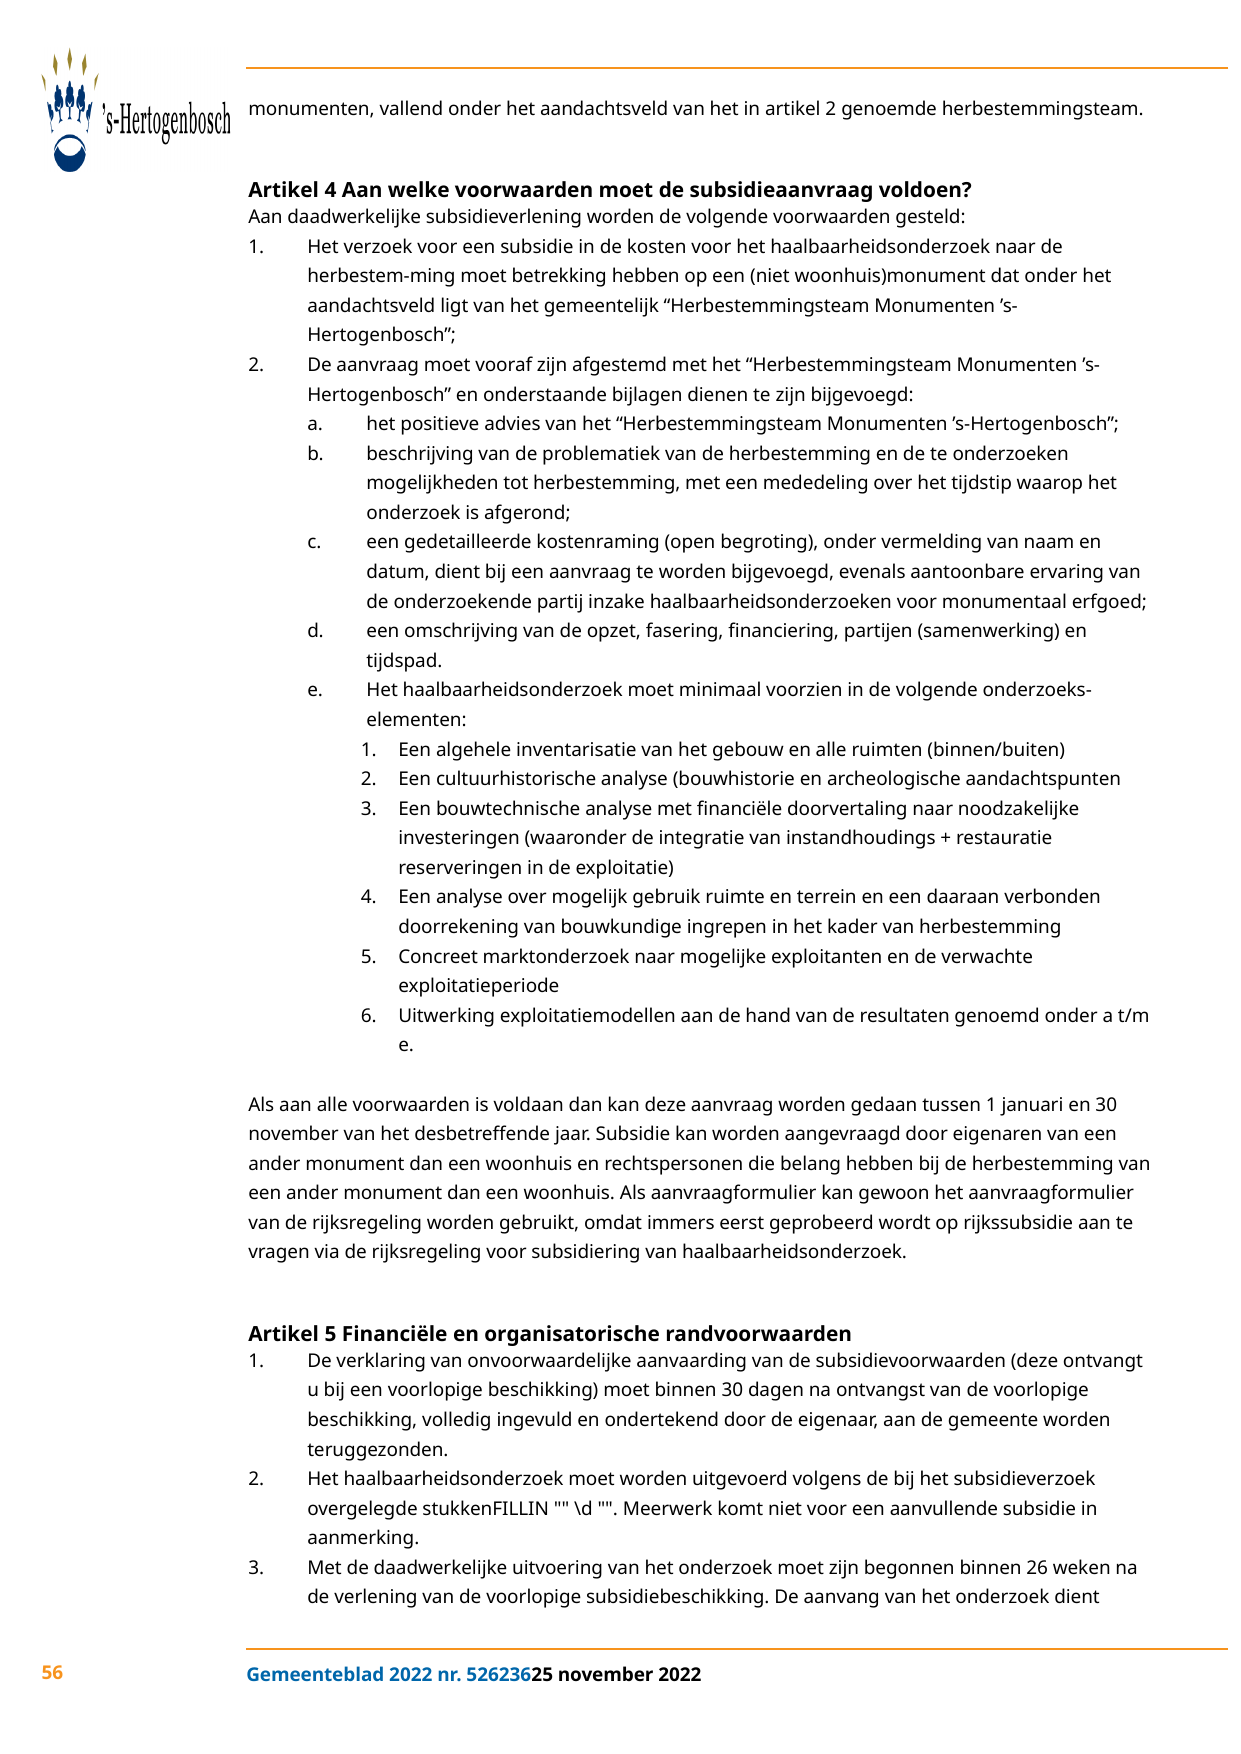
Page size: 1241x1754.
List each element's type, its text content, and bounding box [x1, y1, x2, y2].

list Uitwerking exploitatiemodellen aan de hand van de resultaten genoemd onder a t/m e. [361, 1002, 1152, 1057]
list Concreet marktonderzoek naar mogelijke exploitanten en de verwachte exploitatieperiode [361, 943, 1152, 998]
list De verklaring van onvoorwaardelijke aanvaarding van de subsidievoorwaarden (deze ontvangt u bij een voorlopige beschikking) moet binnen 30 dagen na ontvangst van de voorlopige beschikking, volledig ingevuld en ondertekend door de eigenaar, aan de gemeente worden teruggezonden. [248, 1347, 1152, 1462]
list Met de daadwerkelijke uitvoering van het onderzoek moet zijn begonnen binnen 26 weken na de verlening van de voorlopige subsidiebeschikking. De aanvang van het onderzoek dient [248, 1554, 1152, 1609]
list een gedetailleerde kostenraming (open begroting), onder vermelding van naam en datum, dient bij een aanvraag te worden bijgevoegd, evenals aantoonbare ervaring van de onderzoekende partij inzake haalbaarheidsonderzoeken voor monumentaal erfgoed; [307, 529, 1152, 613]
list een omschrijving van de opzet, fasering, financiering, partijen (samenwerking) en tijdspad. [307, 617, 1152, 673]
list Een cultuurhistorische analyse (bouwhistorie en archeologische aandachtspunten [361, 765, 1152, 791]
text Aan daadwerkelijke subsidieverlening worden de volgende voorwaarden gesteld: [248, 203, 1152, 229]
list Het haalbaarheidsonderzoek moet worden uitgevoerd volgens de bij het subsidieverzoek overgelegde stukkenFILLIN "" \d "". Meerwerk komt niet voor een aanvullende subsidie in aanmerking. [248, 1465, 1152, 1550]
list De aanvraag moet vooraf zijn afgestemd met het “Herbestemmingsteam Monumenten ’s-Hertogenbosch” en onderstaande bijlagen dienen te zijn bijgevoegd: [248, 351, 1152, 406]
list beschrijving van de problematiek van de herbestemming en de te onderzoeken mogelijkheden tot herbestemming, met een mededeling over het tijdstip waarop het onderzoek is afgerond; [307, 440, 1152, 525]
text Artikel 4 Aan welke voorwaarden moet de subsidieaanvraag voldoen? [248, 175, 1152, 203]
text Artikel 5 Financiële en organisatorische randvoorwaarden [248, 1319, 1152, 1347]
list Het verzoek voor een subsidie in de kosten voor het haalbaarheidsonderzoek naar de herbestem-ming moet betrekking hebben op een (niet woonhuis)monument dat onder het aandachtsveld ligt van het gemeentelijk “Herbestemmingsteam Monumenten ’s-Hertogenbosch”; [248, 233, 1152, 347]
list Een analyse over mogelijk gebruik ruimte en terrein en een daaraan verbonden doorrekening van bouwkundige ingrepen in het kader van herbestemming [361, 884, 1152, 939]
text Als aan alle voorwaarden is voldaan dan kan deze aanvraag worden gedaan tussen 1 januari en 30 november van het desbetreffende jaar. Subsidie kan worden aangevraagd door eigenaren van een ander monument dan een woonhuis en rechtspersonen die belang hebben bij de herbestemming van een ander monument dan een woonhuis. Als aanvraagformulier kan gewoon het aanvraagformulier van de rijksregeling worden gebruikt, omdat immers eerst geprobeerd wordt op rijkssubsidie aan te vragen via de rijksregeling voor subsidiering van haalbaarheidsonderzoek. [248, 1091, 1152, 1264]
list Een algehele inventarisatie van het gebouw en alle ruimten (binnen/buiten) [361, 736, 1152, 761]
list het positieve advies van het “Herbestemmingsteam Monumenten ’s-Hertogenbosch”; [307, 410, 1152, 436]
list Het haalbaarheidsonderzoek moet minimaal voorzien in de volgende onderzoeks-elementen: [307, 677, 1152, 732]
text monumenten, vallend onder het aandachtsveld van het in artikel 2 genoemde herbestemmingsteam. [248, 95, 1152, 121]
picture [41, 47, 231, 172]
list Een bouwtechnische analyse met financiële doorvertaling naar noodzakelijke investeringen (waaronder de integratie van instandhoudings + restauratie reserveringen in de exploitatie) [361, 795, 1152, 880]
